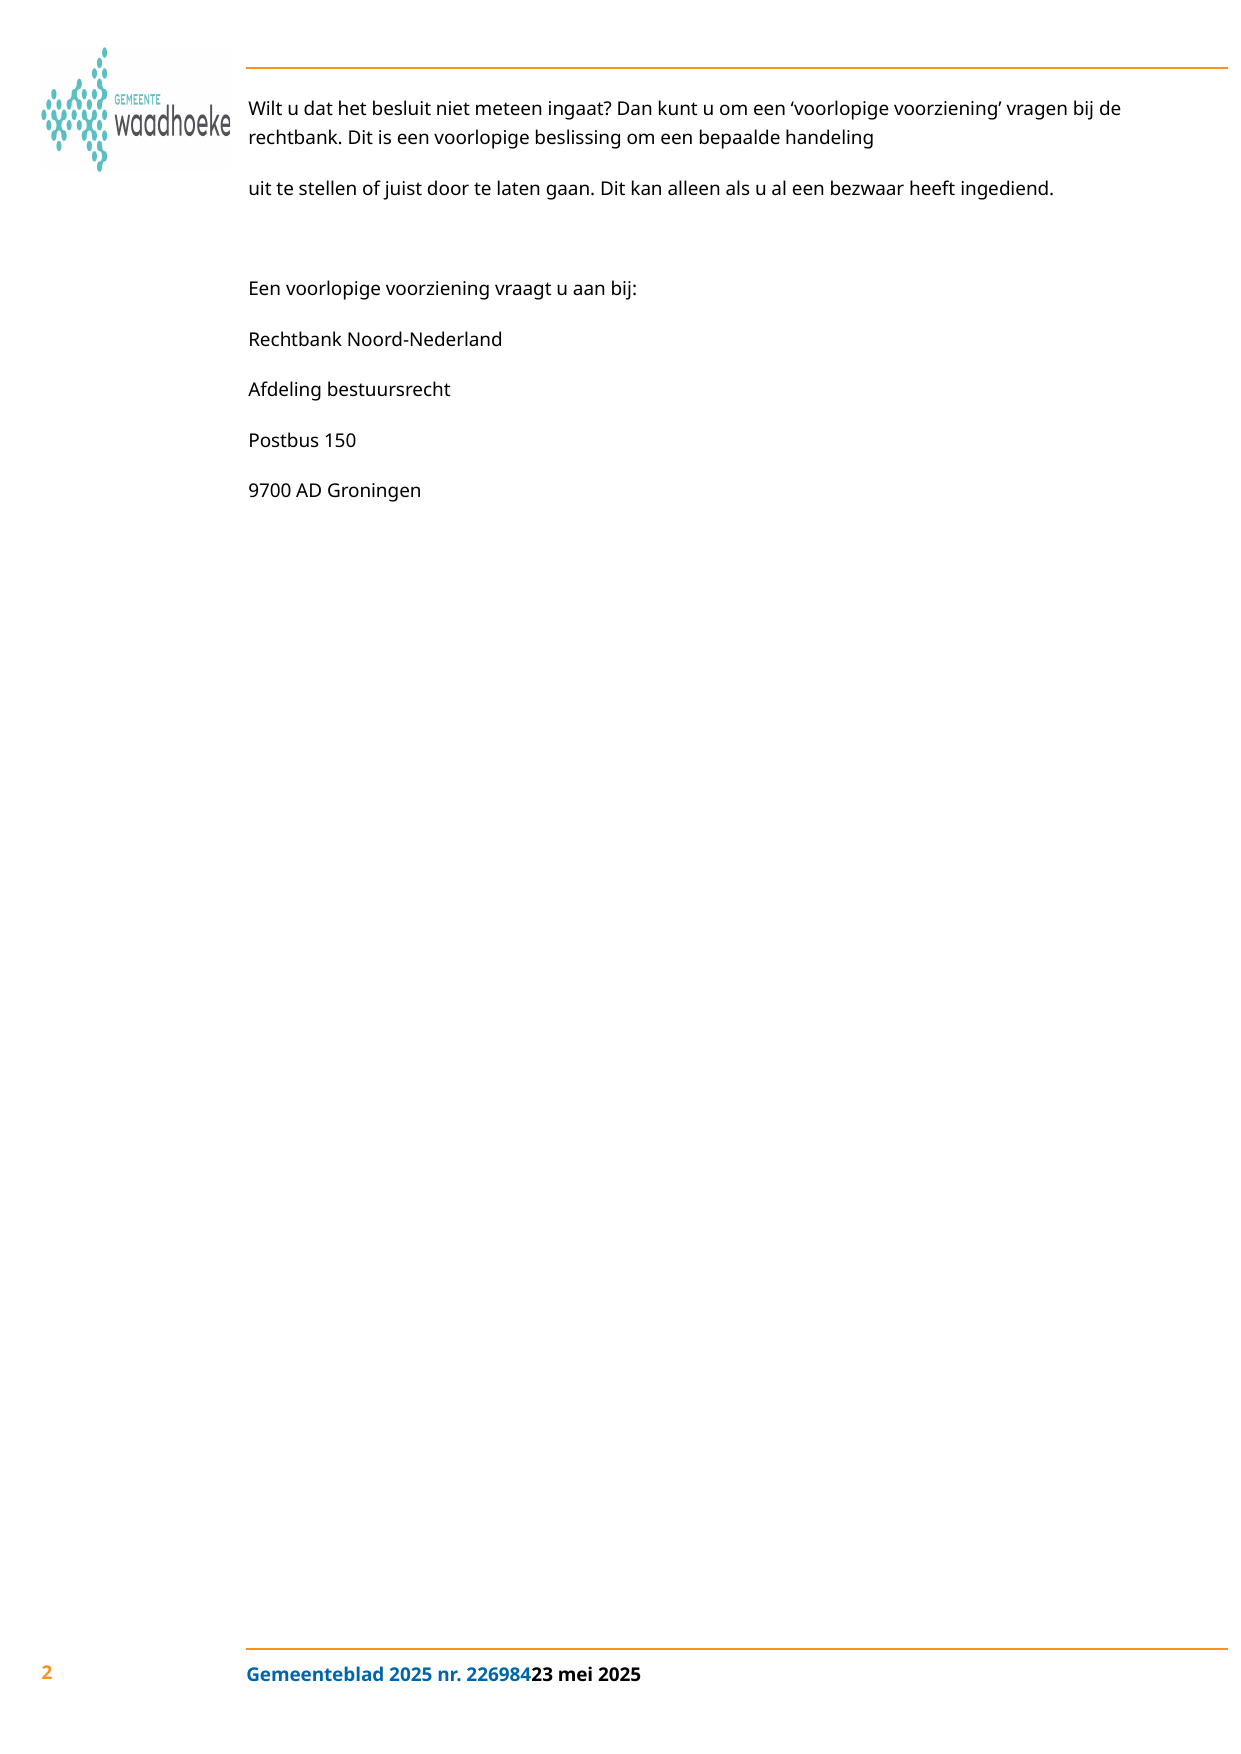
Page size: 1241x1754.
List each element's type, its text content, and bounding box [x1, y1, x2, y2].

text 9700 AD Groningen [248, 477, 1152, 503]
text Wilt u dat het besluit niet meteen ingaat? Dan kunt u om een ‘voorlopige voorziening’ vragen bij de rechtbank. Dit is een voorlopige beslissing om een bepaalde handeling [248, 95, 1152, 150]
text uit te stellen of juist door te laten gaan. Dit kan alleen als u al een bezwaar heeft ingediend. [248, 175, 1152, 201]
picture [41, 47, 231, 172]
text Rechtbank Noord-Nederland [248, 326, 1152, 352]
text Een voorlopige voorziening vraagt u aan bij: [248, 276, 1152, 301]
text Postbus 150 [248, 427, 1152, 453]
text Afdeling bestuursrecht [248, 376, 1152, 402]
